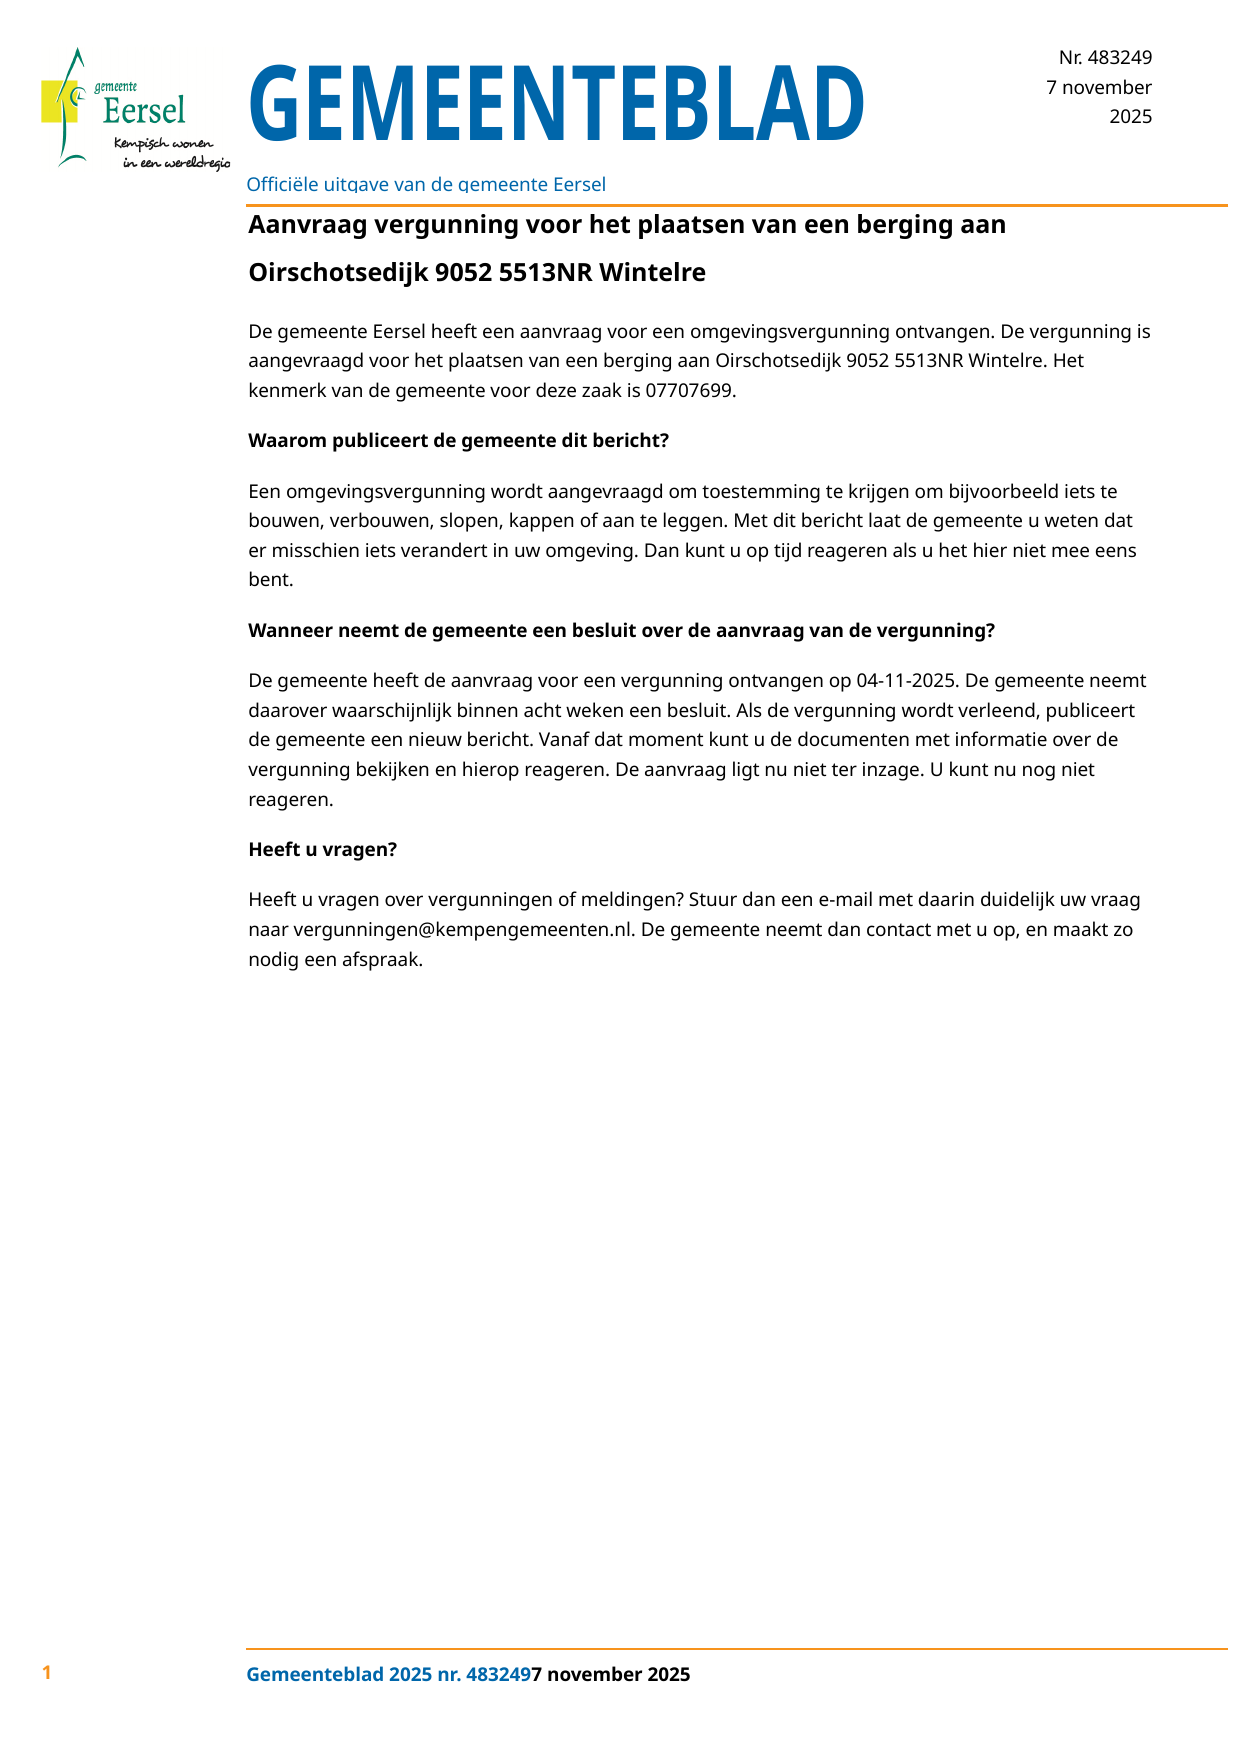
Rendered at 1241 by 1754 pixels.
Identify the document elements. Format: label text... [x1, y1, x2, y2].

text De gemeente Eersel heeft een aanvraag voor een omgevingsvergunning ontvangen. De vergunning is aangevraagd voor het plaatsen van een berging aan Oirschotsedijk 9052 5513NR Wintelre. Het kenmerk van de gemeente voor deze zaak is 07707699. [248, 318, 1152, 403]
picture [41, 47, 231, 172]
text Heeft u vragen over vergunningen of meldingen? Stuur dan een e-mail met daarin duidelijk uw vraag naar vergunningen@kempengemeenten.nl. De gemeente neemt dan contact met u op, en maakt zo nodig een afspraak. [248, 887, 1152, 972]
text Heeft u vragen? [248, 836, 1152, 862]
text Wanneer neemt de gemeente een besluit over de aanvraag van de vergunning? [248, 617, 1152, 643]
text De gemeente heeft de aanvraag voor een vergunning ontvangen op 04-11-2025. De gemeente neemt daarover waarschijnlijk binnen acht weken een besluit. Als de vergunning wordt verleend, publiceert de gemeente een nieuw bericht. Vanaf dat moment kunt u de documenten met informatie over de vergunning bekijken en hierop reageren. De aanvraag ligt nu niet ter inzage. U kunt nu nog niet reageren. [248, 667, 1152, 812]
text Waarom publiceert de gemeente dit bericht? [248, 427, 1152, 453]
text Aanvraag vergunning voor het plaatsen van een berging aan Oirschotsedijk 9052 5513NR Wintelre [248, 207, 1152, 288]
text Een omgevingsvergunning wordt aangevraagd om toestemming te krijgen om bijvoorbeeld iets te bouwen, verbouwen, slopen, kappen of aan te leggen. Met dit bericht laat de gemeente u weten dat er misschien iets verandert in uw omgeving. Dan kunt u op tijd reageren als u het hier niet mee eens bent. [248, 478, 1152, 592]
